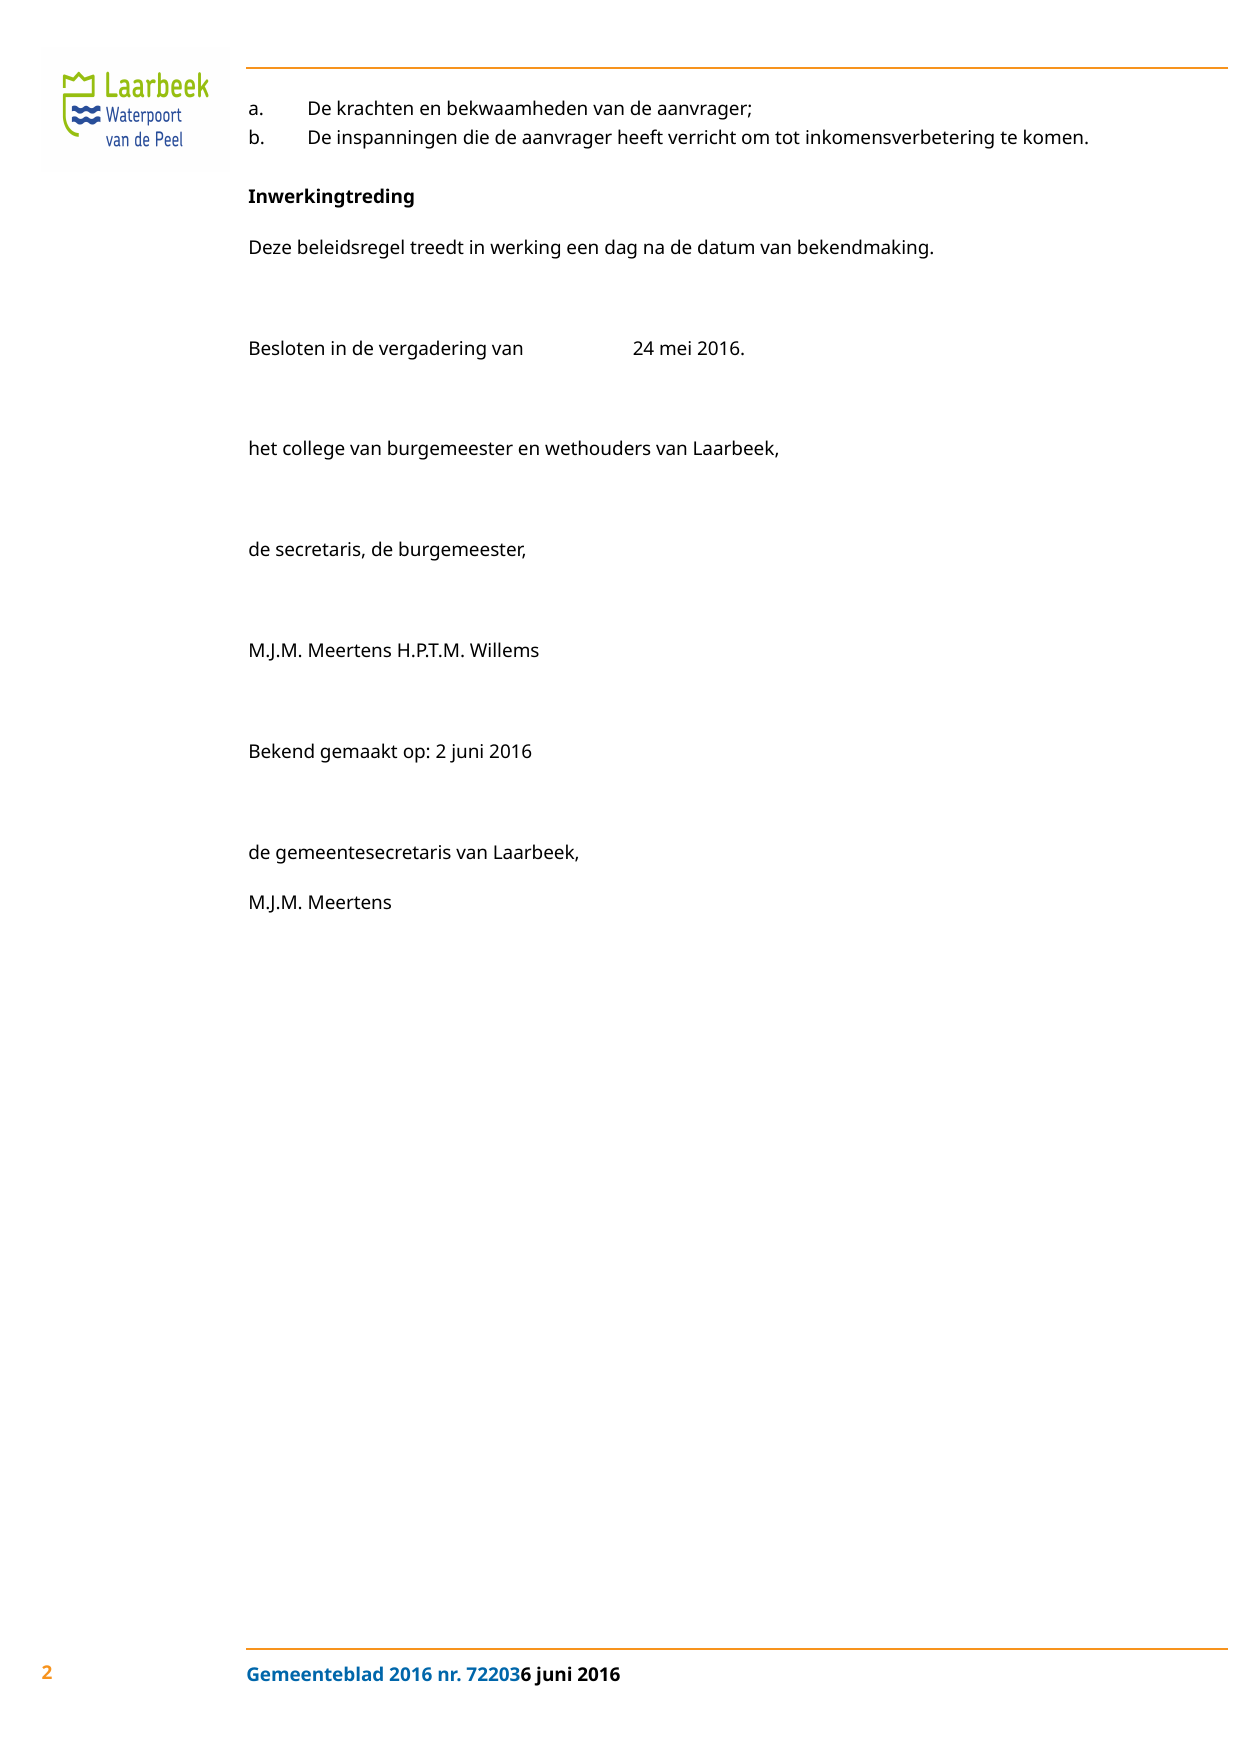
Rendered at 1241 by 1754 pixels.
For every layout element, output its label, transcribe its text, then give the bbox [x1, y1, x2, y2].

text Besloten in de vergadering van 24 mei 2016. [248, 335, 1152, 361]
text de secretaris, de burgemeester, [248, 536, 1152, 562]
text M.J.M. Meertens [248, 889, 1152, 915]
text Bekend gemaakt op: 2 juni 2016 [248, 738, 1152, 764]
text M.J.M. Meertens H.P.T.M. Willems [248, 637, 1152, 663]
text Deze beleidsregel treedt in werking een dag na de datum van bekendmaking. [248, 234, 1152, 260]
list De krachten en bekwaamheden van de aanvrager; [248, 95, 1152, 121]
text de gemeentesecretaris van Laarbeek, [248, 839, 1152, 865]
list De inspanningen die de aanvrager heeft verricht om tot inkomensverbetering te komen. [248, 124, 1152, 150]
picture [41, 47, 231, 172]
text Inwerkingtreding [248, 183, 1152, 209]
text het college van burgemeester en wethouders van Laarbeek, [248, 436, 1152, 461]
